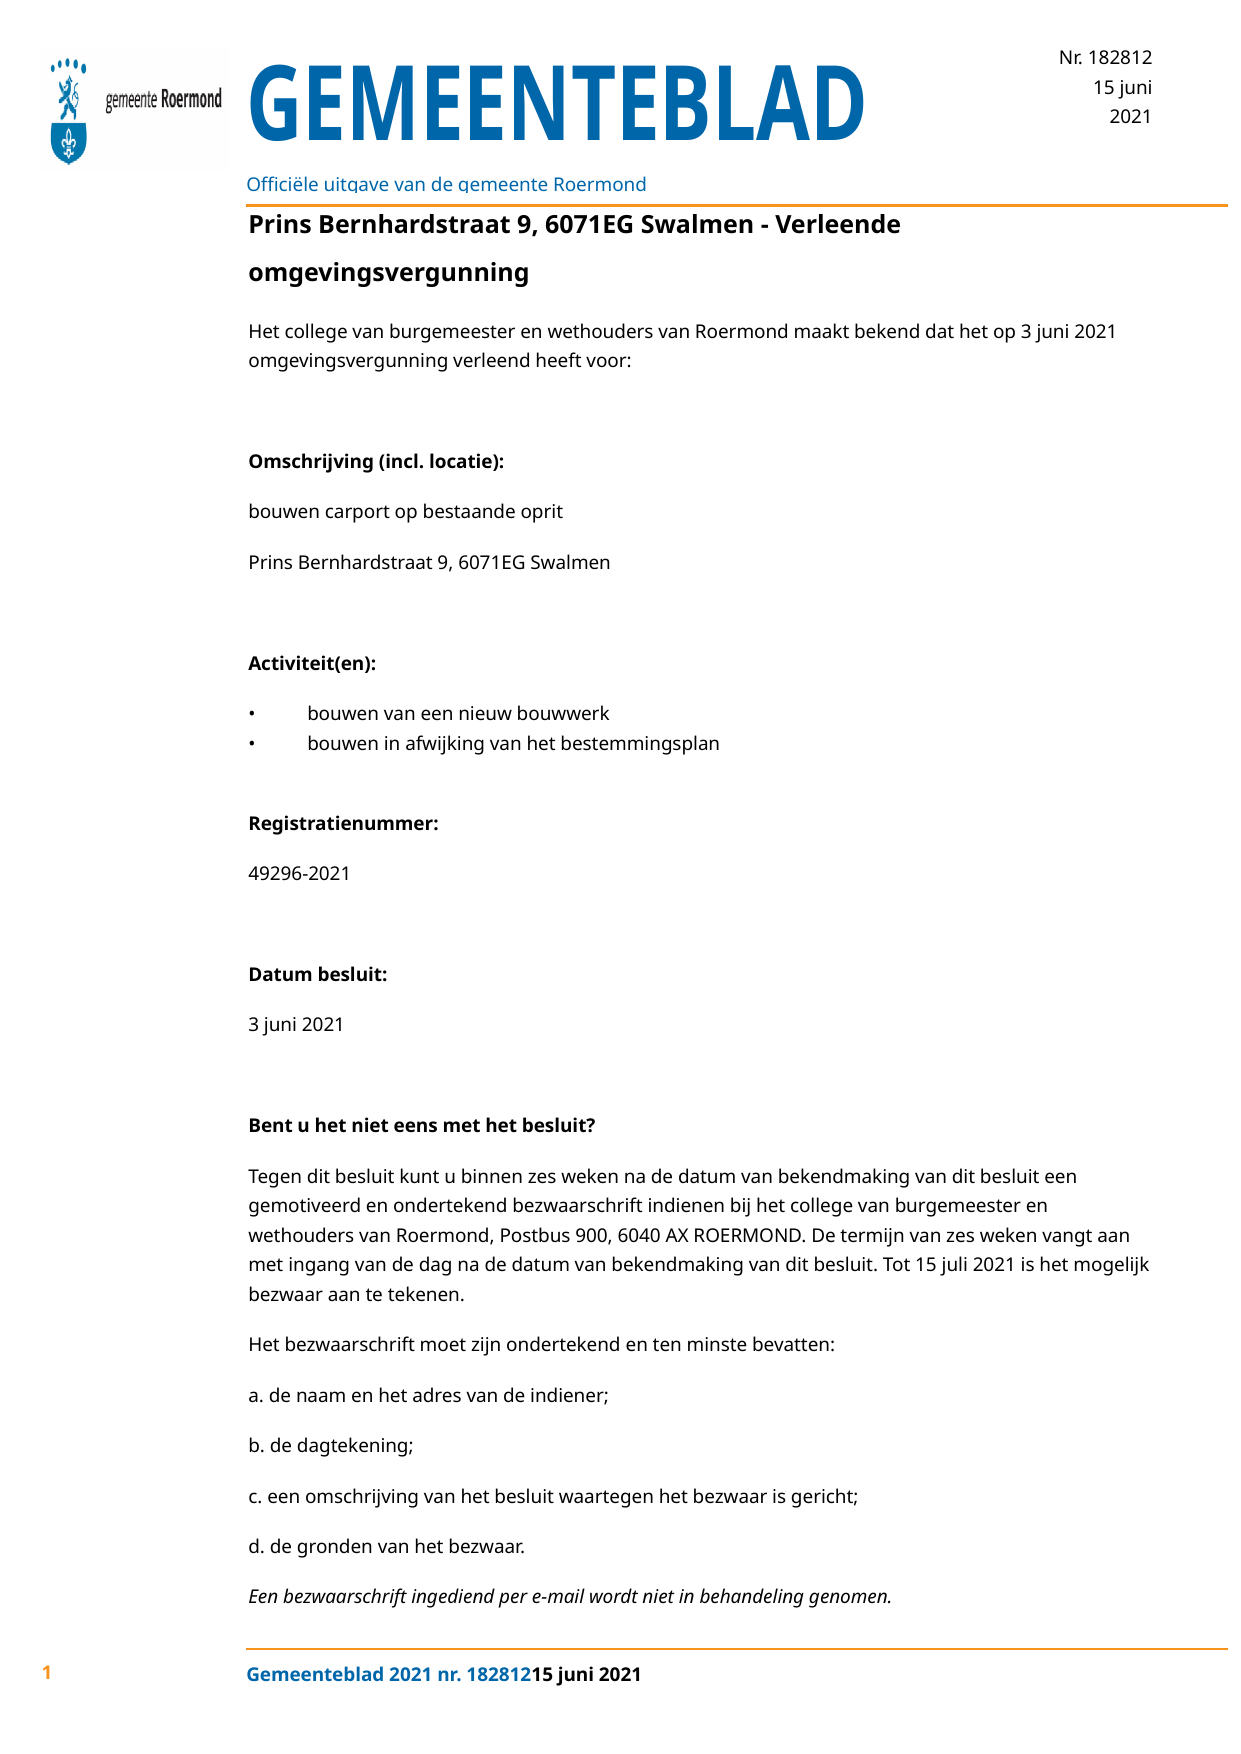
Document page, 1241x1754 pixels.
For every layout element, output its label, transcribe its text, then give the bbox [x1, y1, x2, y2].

text Activiteit(en): [248, 650, 1152, 676]
text d. de gronden van het bezwaar. [248, 1533, 1152, 1559]
text Bent u het niet eens met het besluit? [248, 1112, 1152, 1138]
text 49296-2021 [248, 860, 1152, 886]
text b. de dagtekening; [248, 1432, 1152, 1458]
text Een bezwaarschrift ingediend per e-mail wordt niet in behandeling genomen. [248, 1584, 1152, 1609]
text Tegen dit besluit kunt u binnen zes weken na de datum van bekendmaking van dit besluit een gemotiveerd en ondertekend bezwaarschrift indienen bij het college van burgemeester en wethouders van Roermond, Postbus 900, 6040 AX ROERMOND. De termijn van zes weken vangt aan met ingang van de dag na de datum van bekendmaking van dit besluit. Tot 15 juli 2021 is het mogelijk bezwaar aan te tekenen. [248, 1163, 1152, 1307]
list bouwen van een nieuw bouwwerk [248, 700, 1152, 726]
text 3 juni 2021 [248, 1012, 1152, 1037]
picture [41, 47, 231, 172]
text Omschrijving (incl. locatie): [248, 448, 1152, 474]
list bouwen in afwijking van het bestemmingsplan [248, 730, 1152, 756]
text Registratienummer: [248, 810, 1152, 836]
text bouwen carport op bestaande oprit [248, 499, 1152, 524]
text Het bezwaarschrift moet zijn ondertekend en ten minste bevatten: [248, 1332, 1152, 1357]
text c. een omschrijving van het besluit waartegen het bezwaar is gericht; [248, 1483, 1152, 1509]
text Het college van burgemeester en wethouders van Roermond maakt bekend dat het op 3 juni 2021 omgevingsvergunning verleend heeft voor: [248, 318, 1152, 373]
text Prins Bernhardstraat 9, 6071EG Swalmen - Verleende omgevingsvergunning [248, 207, 1152, 288]
text Prins Bernhardstraat 9, 6071EG Swalmen [248, 549, 1152, 575]
text a. de naam en het adres van de indiener; [248, 1382, 1152, 1408]
text Datum besluit: [248, 961, 1152, 987]
